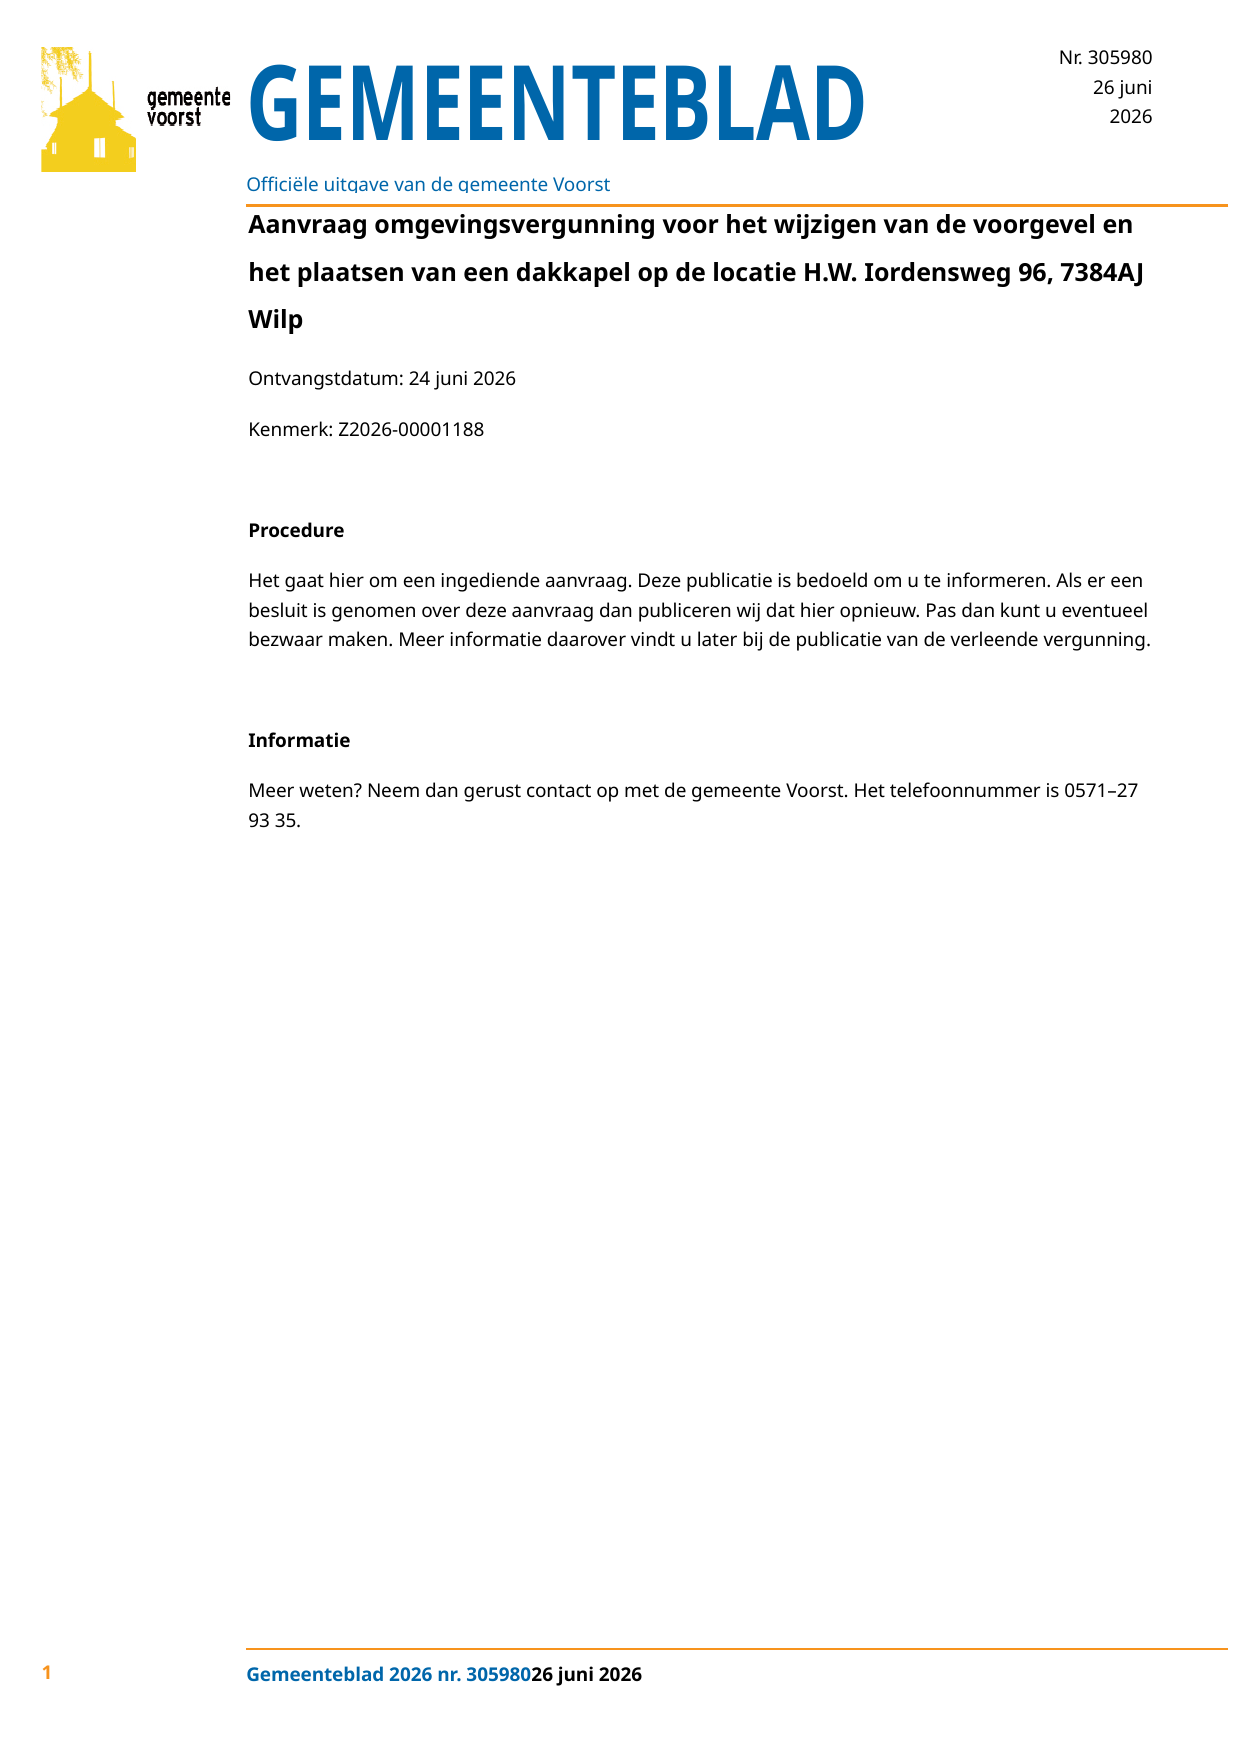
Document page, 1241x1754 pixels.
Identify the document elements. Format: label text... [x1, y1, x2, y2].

text Meer weten? Neem dan gerust contact op met de gemeente Voorst. Het telefoonnummer is 0571–27 93 35. [248, 778, 1152, 833]
text Aanvraag omgevingsvergunning voor het wijzigen van de voorgevel en het plaatsen van een dakkapel op de locatie H.W. Iordensweg 96, 7384AJ Wilp [248, 207, 1152, 336]
text Het gaat hier om een ingediende aanvraag. Deze publicatie is bedoeld om u te informeren. Als er een besluit is genomen over deze aanvraag dan publiceren wij dat hier opnieuw. Pas dan kunt u eventueel bezwaar maken. Meer informatie daarover vindt u later bij de publicatie van de verleende vergunning. [248, 567, 1152, 652]
text Informatie [248, 727, 1152, 753]
text Ontvangstdatum: 24 juni 2026 [248, 366, 1152, 391]
picture [41, 47, 231, 172]
text Kenmerk: Z2026-00001188 [248, 416, 1152, 442]
text Procedure [248, 517, 1152, 542]
